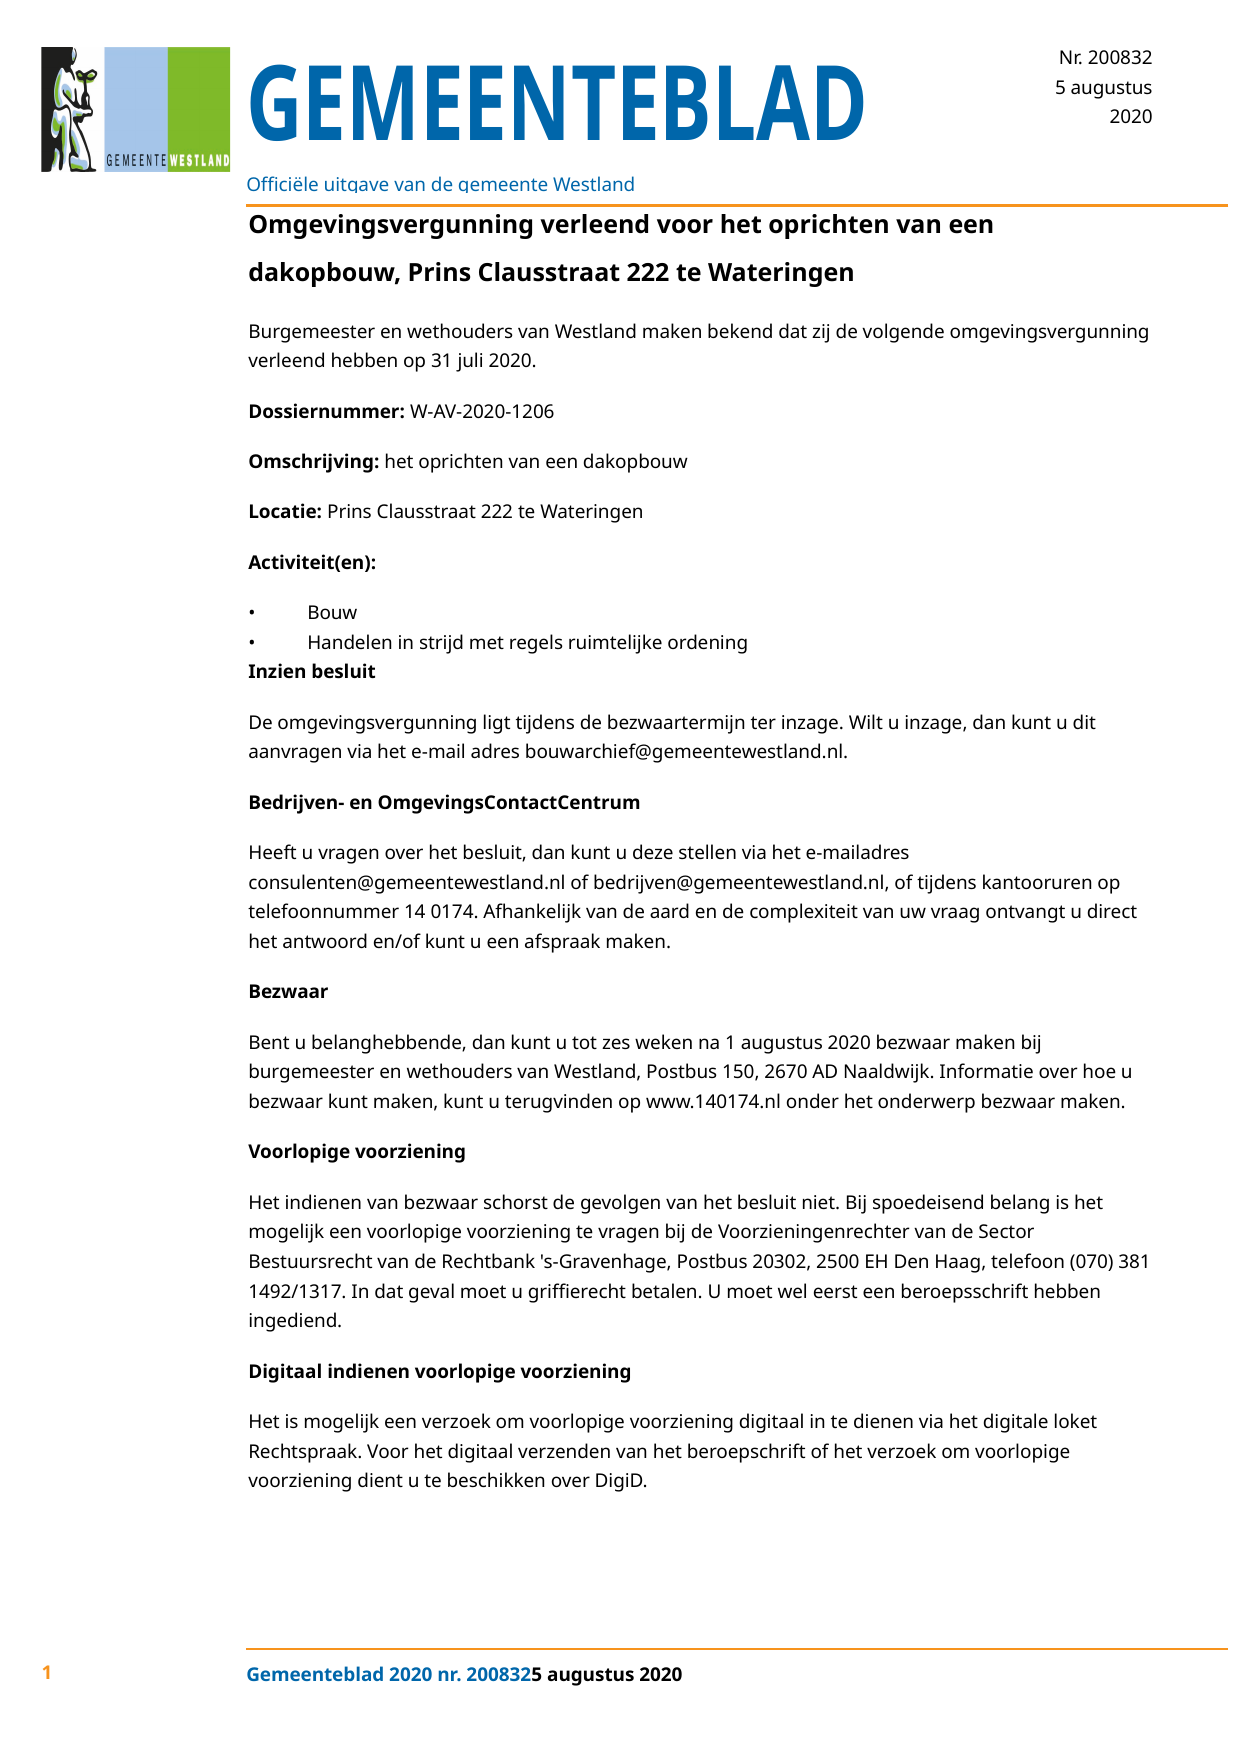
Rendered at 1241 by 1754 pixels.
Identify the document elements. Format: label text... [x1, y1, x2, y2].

text Dossiernummer: W-AV-2020-1206 [248, 398, 1152, 424]
text Het indienen van bezwaar schorst de gevolgen van het besluit niet. Bij spoedeisend belang is het mogelijk een voorlopige voorziening te vragen bij de Voorzieningenrechter van de Sector Bestuursrecht van de Rechtbank 's-Gravenhage, Postbus 20302, 2500 EH Den Haag, telefoon (070) 381 1492/1317. In dat geval moet u griffierecht betalen. U moet wel eerst een beroepsschrift hebben ingediend. [248, 1189, 1152, 1333]
text Bedrijven- en OmgevingsContactCentrum [248, 789, 1152, 815]
text Inzien besluit [248, 659, 1152, 684]
text Het is mogelijk een verzoek om voorlopige voorziening digitaal in te dienen via het digitale loket Rechtspraak. Voor het digitaal verzenden van het beroepschrift of het verzoek om voorlopige voorziening dient u te beschikken over DigiD. [248, 1408, 1152, 1493]
text Bent u belanghebbende, dan kunt u tot zes weken na 1 augustus 2020 bezwaar maken bij burgemeester en wethouders van Westland, Postbus 150, 2670 AD Naaldwijk. Informatie over hoe u bezwaar kunt maken, kunt u terugvinden op www.140174.nl onder het onderwerp bezwaar maken. [248, 1029, 1152, 1114]
text Omschrijving: het oprichten van een dakopbouw [248, 448, 1152, 474]
text Activiteit(en): [248, 549, 1152, 575]
text Bezwaar [248, 979, 1152, 1004]
text Burgemeester en wethouders van Westland maken bekend dat zij de volgende omgevingsvergunning verleend hebben op 31 juli 2020. [248, 318, 1152, 373]
text Locatie: Prins Clausstraat 222 te Wateringen [248, 499, 1152, 524]
list Handelen in strijd met regels ruimtelijke ordening [248, 629, 1152, 655]
text Omgevingsvergunning verleend voor het oprichten van een dakopbouw, Prins Clausstraat 222 te Wateringen [248, 207, 1152, 288]
text De omgevingsvergunning ligt tijdens de bezwaartermijn ter inzage. Wilt u inzage, dan kunt u dit aanvragen via het e-mail adres bouwarchief@gemeentewestland.nl. [248, 709, 1152, 764]
text Voorlopige voorziening [248, 1139, 1152, 1164]
text Heeft u vragen over het besluit, dan kunt u deze stellen via het e-mailadres consulenten@gemeentewestland.nl of bedrijven@gemeentewestland.nl, of tijdens kantooruren op telefoonnummer 14 0174. Afhankelijk van de aard en de complexiteit van uw vraag ontvangt u direct het antwoord en/of kunt u een afspraak maken. [248, 839, 1152, 954]
picture [41, 47, 231, 172]
list Bouw [248, 599, 1152, 625]
text Digitaal indienen voorlopige voorziening [248, 1358, 1152, 1384]
